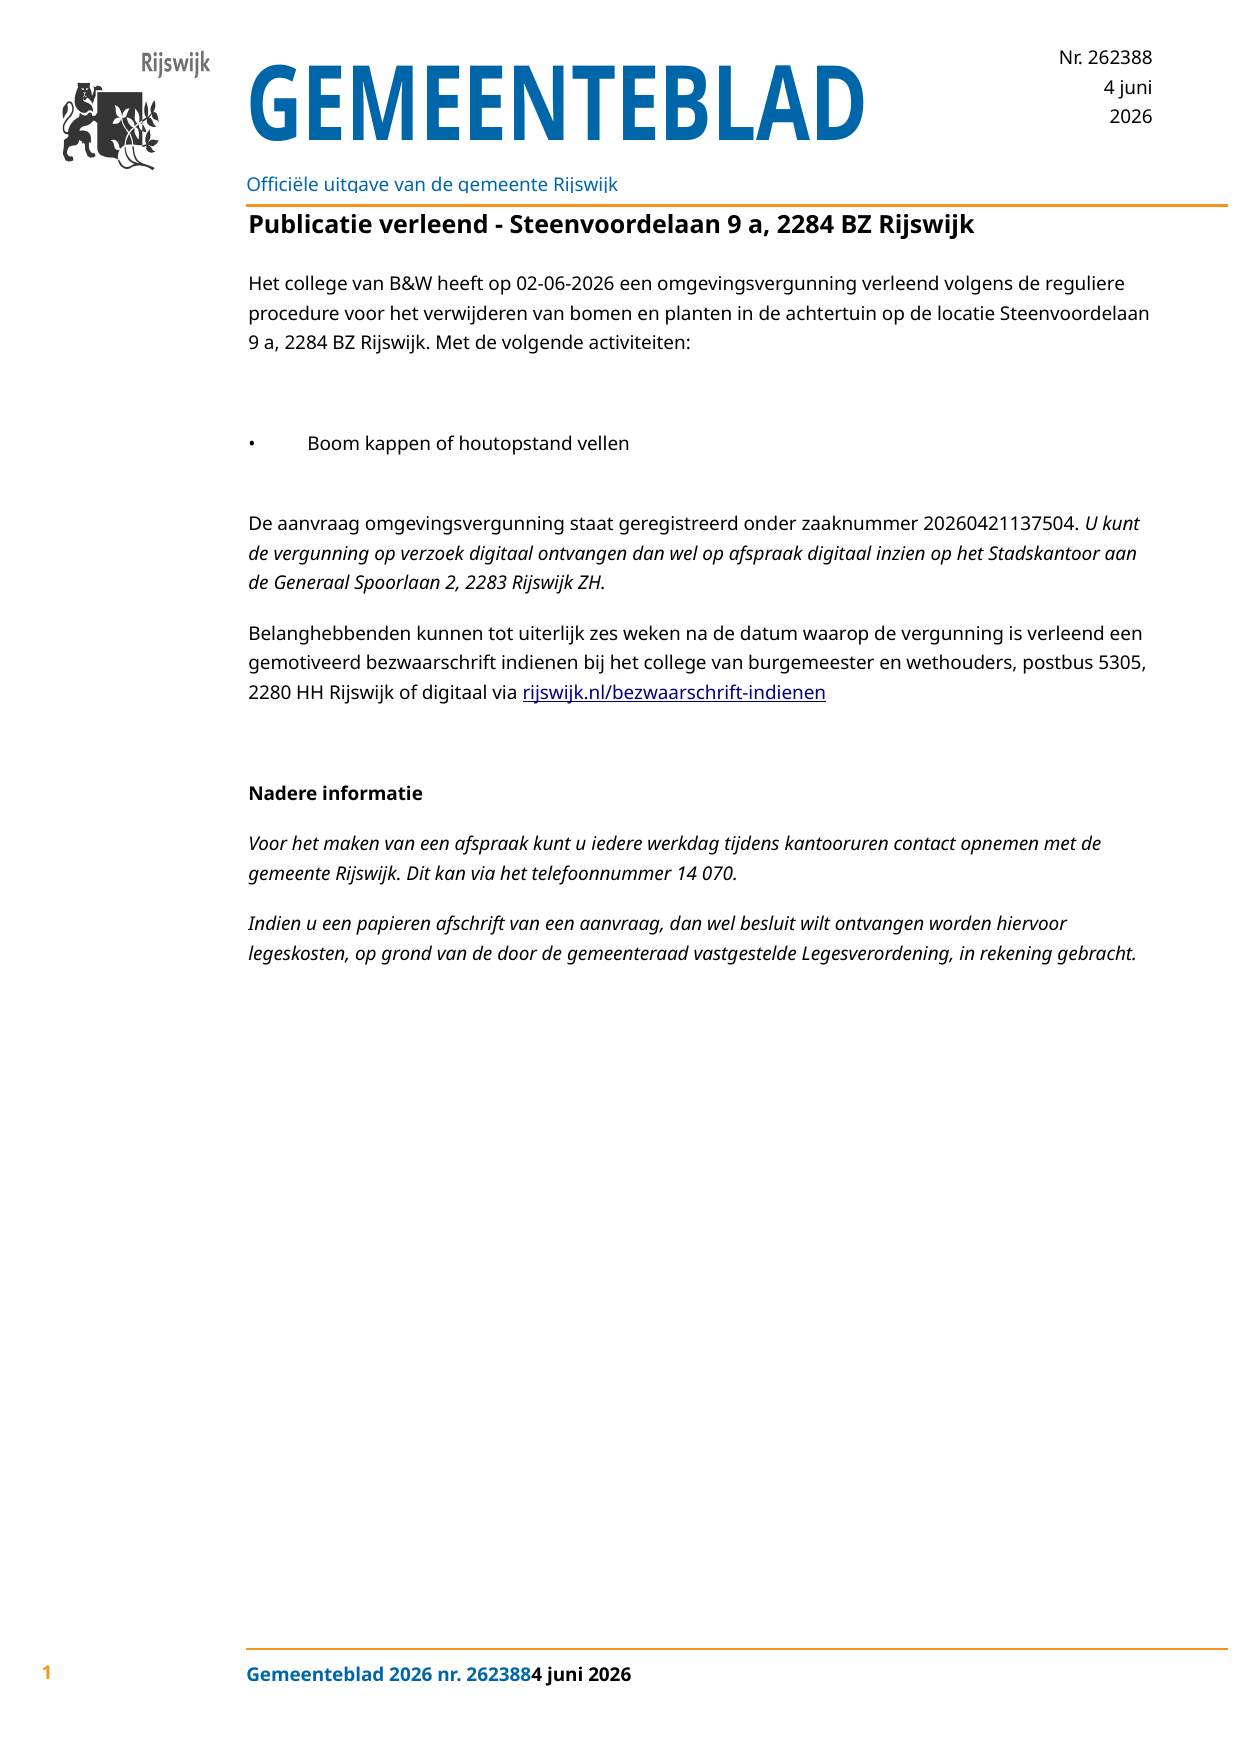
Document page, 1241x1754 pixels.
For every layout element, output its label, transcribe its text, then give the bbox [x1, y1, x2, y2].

text De aanvraag omgevingsvergunning staat geregistreerd onder zaaknummer 20260421137504. U kunt de vergunning op verzoek digitaal ontvangen dan wel op afspraak digitaal inzien op het Stadskantoor aan de Generaal Spoorlaan 2, 2283 Rijswijk ZH. [248, 510, 1152, 595]
picture [41, 47, 231, 172]
text Voor het maken van een afspraak kunt u iedere werkdag tijdens kantooruren contact opnemen met de gemeente Rijswijk. Dit kan via het telefoonnummer 14 070. [248, 830, 1152, 886]
text Belanghebbenden kunnen tot uiterlijk zes weken na de datum waarop de vergunning is verleend een gemotiveerd bezwaarschrift indienen bij het college van burgemeester en wethouders, postbus 5305, 2280 HH Rijswijk of digitaal via rijswijk.nl/bezwaarschrift-indienen [248, 620, 1152, 705]
text Publicatie verleend - Steenvoordelaan 9 a, 2284 BZ Rijswijk [248, 207, 1152, 241]
text Het college van B&W heeft op 02-06-2026 een omgevingsvergunning verleend volgens de reguliere procedure voor het verwijderen van bomen en planten in de achtertuin op de locatie Steenvoordelaan 9 a, 2284 BZ Rijswijk. Met de volgende activiteiten: [248, 270, 1152, 355]
text Indien u een papieren afschrift van een aanvraag, dan wel besluit wilt ontvangen worden hiervoor legeskosten, op grond van de door de gemeenteraad vastgestelde Legesverordening, in rekening gebracht. [248, 910, 1152, 966]
text Nadere informatie [248, 780, 1152, 806]
list Boom kappen of houtopstand vellen [248, 430, 1152, 456]
